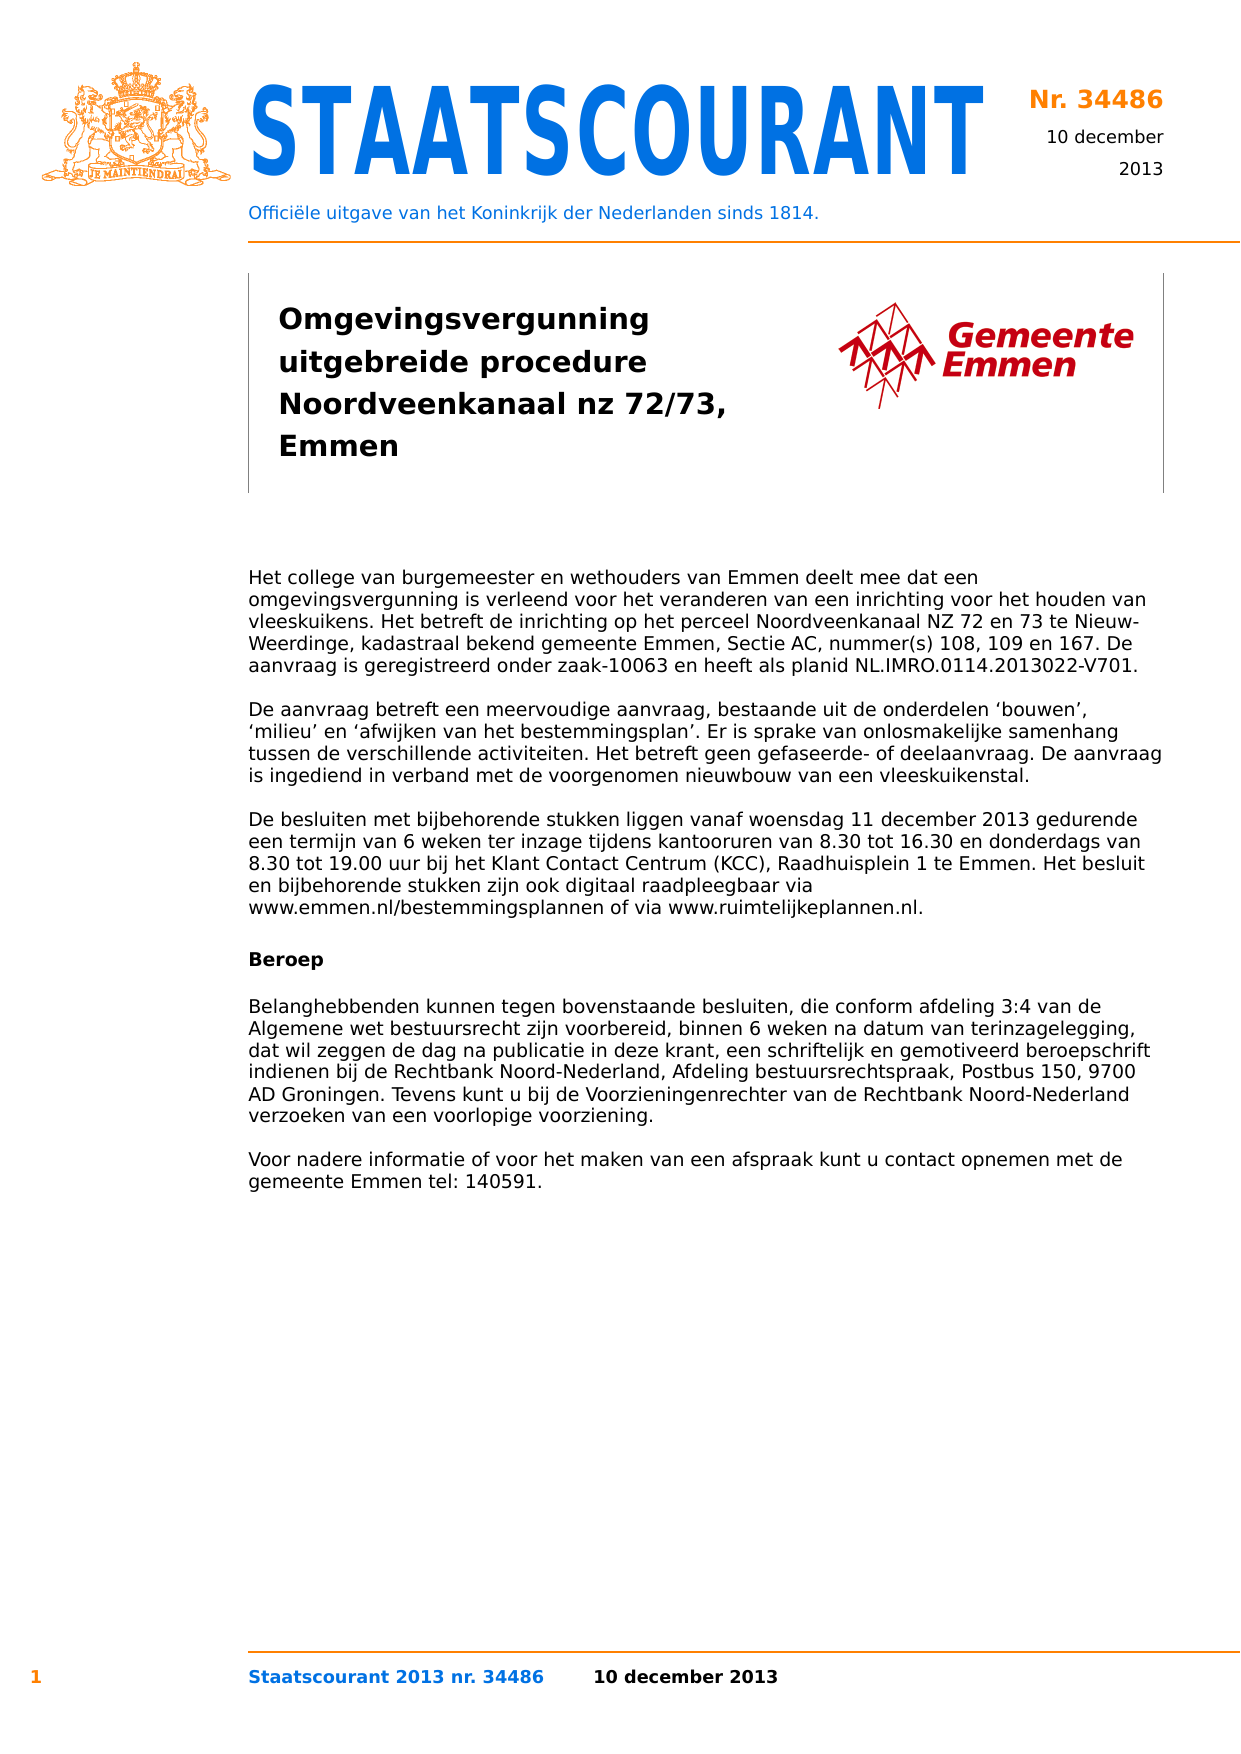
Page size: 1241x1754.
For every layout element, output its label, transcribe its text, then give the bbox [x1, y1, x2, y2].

table_cell 2013 [998, 153, 1240, 203]
picture [41, 62, 231, 186]
text Het college van burgemeester en wethouders van Emmen deelt mee dat een omgevingsvergunning is verleend voor het veranderen van een inrichting voor het houden van vleeskuikens. Het betreft de inrichting op het perceel Noordveenkanaal NZ 72 en 73 te Nieuw-Weerdinge, kadastraal bekend gemeente Emmen, Sectie AC, nummer(s) 108, 109 en 167. De aanvraag is geregistreerd onder zaak-10063 en heeft als planid NL.IMRO.0114.2013022-V701. [248, 567, 1163, 677]
text De besluiten met bijbehorende stukken liggen vanaf woensdag 11 december 2013 gedurende een termijn van 6 weken ter inzage tijdens kantooruren van 8.30 tot 16.30 en donderdags van 8.30 tot 19.00 uur bij het Klant Contact Centrum (KCC), Raadhuisplein 1 te Emmen. Het besluit en bijbehorende stukken zijn ook digitaal raadpleegbaar via www.emmen.nl/bestemmingsplannen of via www.ruimtelijkeplannen.nl. [248, 809, 1163, 918]
table_cell 10 december [998, 121, 1240, 153]
table_header Nr. 34486 [998, 62, 1240, 121]
table_header STAATSCOURANT [248, 62, 998, 203]
table_cell Officiële uitgave van het Koninkrijk der Nederlanden sinds 1814. [248, 203, 1240, 241]
subtitle Omgevingsvergunning uitgebreide procedure Noordveenkanaal nz 72/73, Emmen [249, 273, 1163, 493]
text Belanghebbenden kunnen tegen bovenstaande besluiten, die conform afdeling 3:4 van de Algemene wet bestuursrecht zijn voorbereid, binnen 6 weken na datum van terinzagelegging, dat wil zeggen de dag na publicatie in deze krant, een schriftelijk en gemotiveerd beroepschrift indienen bij de Rechtbank Noord-Nederland, Afdeling bestuursrechtspraak, Postbus 150, 9700 AD Groningen. Tevens kunt u bij de Voorzieningenrechter van de Rechtbank Noord-Nederland verzoeken van een voorlopige voorziening. [248, 996, 1163, 1127]
text De aanvraag betreft een meervoudige aanvraag, bestaande uit de onderdelen ‘bouwen’, ‘milieu’ en ‘afwijken van het bestemmingsplan’. Er is sprake van onlosmakelijke samenhang tussen de verschillende activiteiten. Het betreft geen gefaseerde- of deelaanvraag. De aanvraag is ingediend in verband met de voorgenomen nieuwbouw van een vleeskuikenstal. [248, 699, 1163, 787]
table_header [25, 62, 248, 241]
subtitle Beroep [248, 948, 1163, 971]
text Voor nadere informatie of voor het maken van een afspraak kunt u contact opnemen met de gemeente Emmen tel: 140591. [248, 1149, 1163, 1193]
picture [838, 302, 1134, 409]
